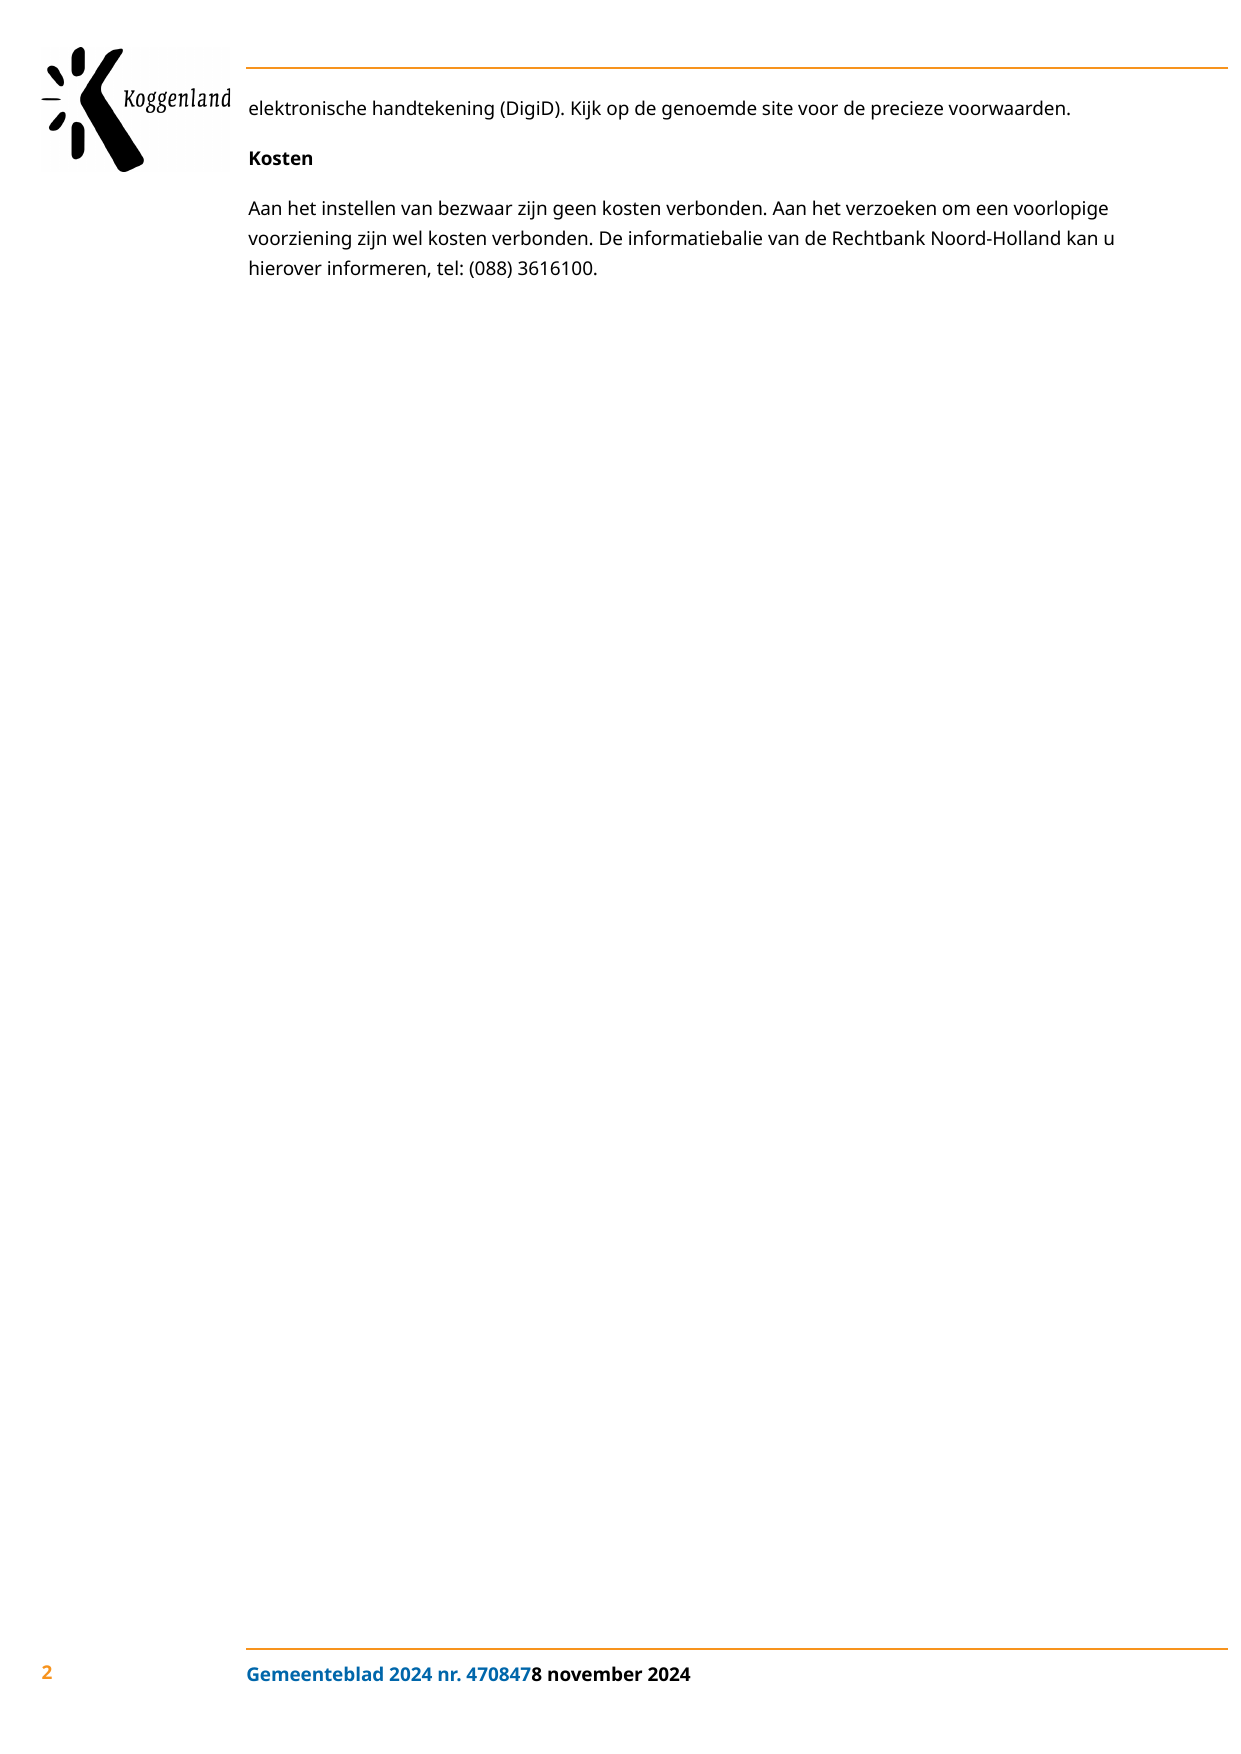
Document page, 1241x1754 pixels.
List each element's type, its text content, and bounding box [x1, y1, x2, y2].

text elektronische handtekening (DigiD). Kijk op de genoemde site voor de precieze voorwaarden. [248, 95, 1152, 121]
text Aan het instellen van bezwaar zijn geen kosten verbonden. Aan het verzoeken om een voorlopige voorziening zijn wel kosten verbonden. De informatiebalie van de Rechtbank Noord-Holland kan u hierover informeren, tel: (088) 3616100. [248, 196, 1152, 281]
picture [41, 47, 231, 172]
text Kosten [248, 145, 1152, 171]
